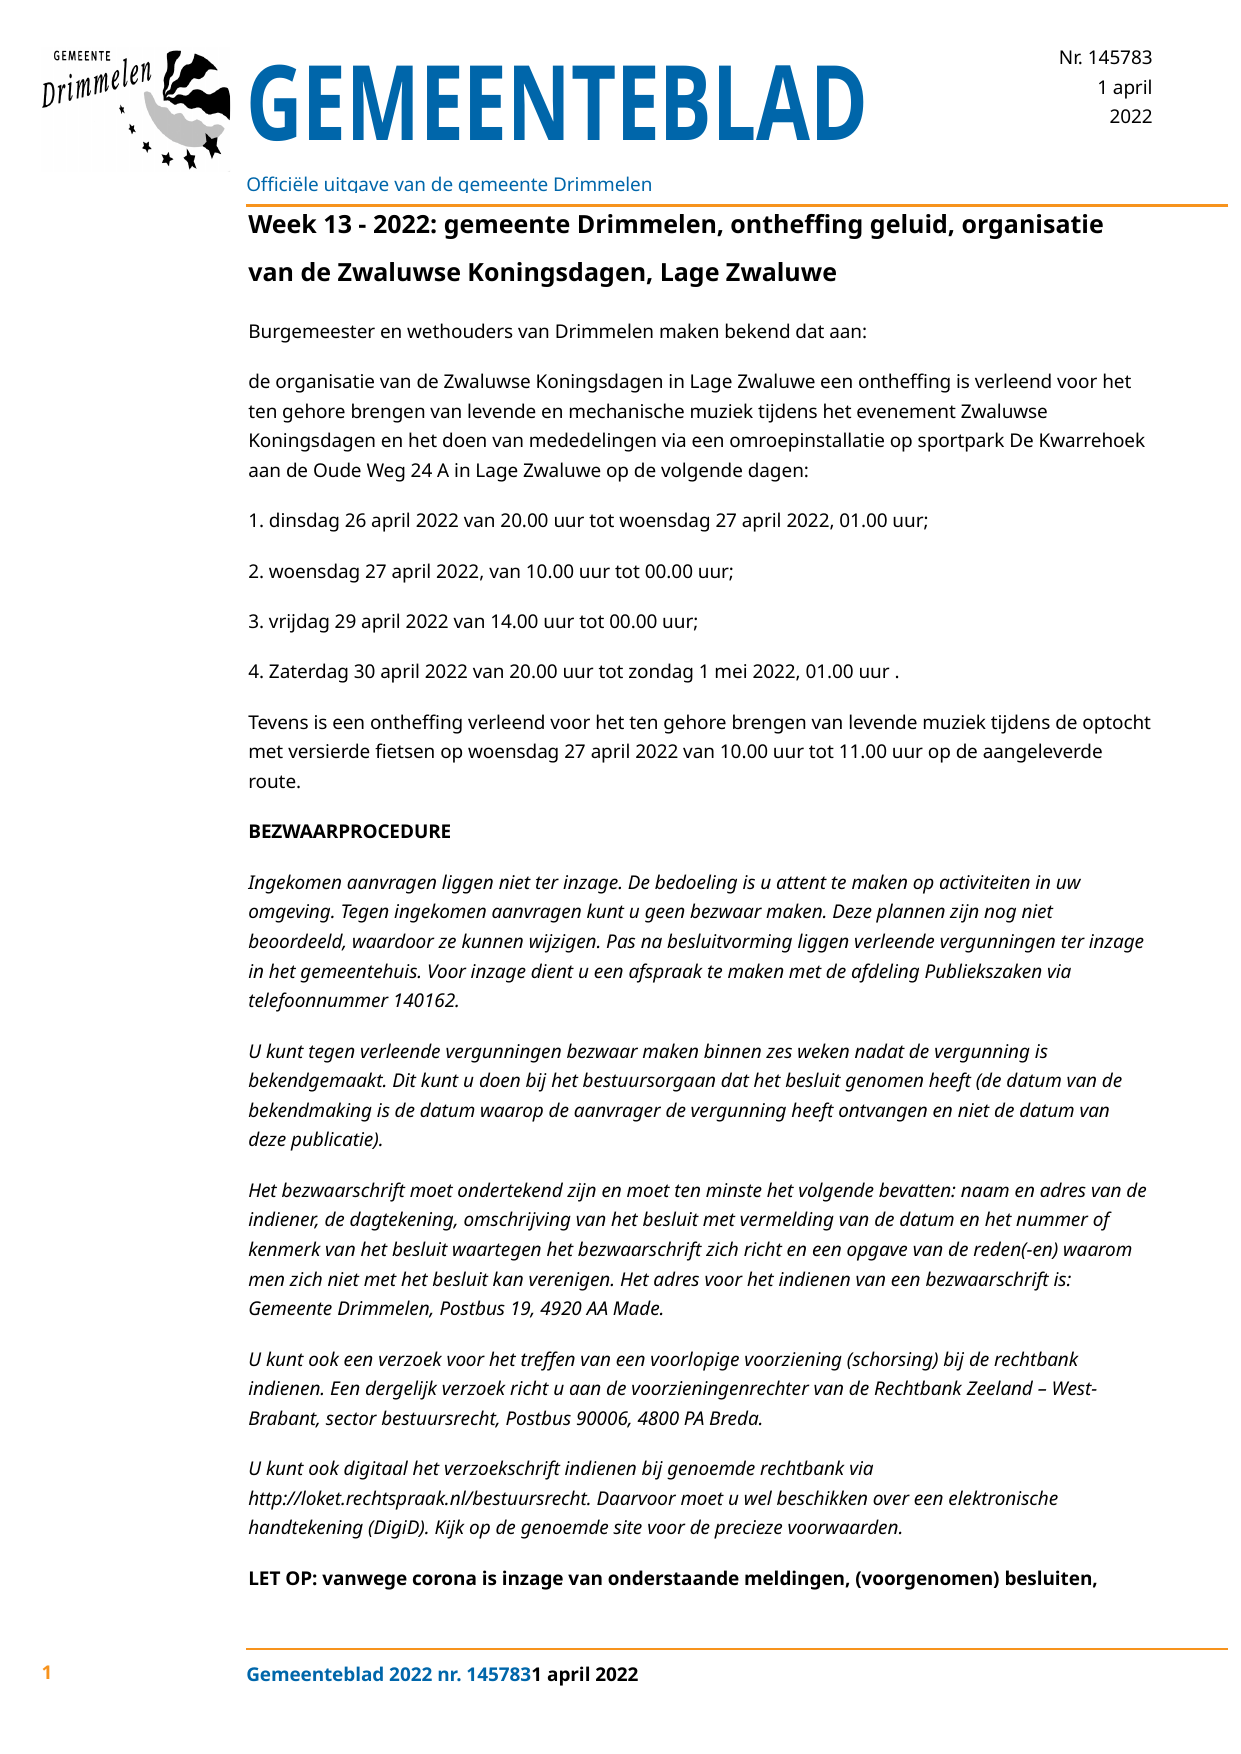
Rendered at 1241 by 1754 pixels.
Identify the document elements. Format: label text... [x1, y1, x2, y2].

text Tevens is een ontheffing verleend voor het ten gehore brengen van levende muziek tijdens de optocht met versierde fietsen op woensdag 27 april 2022 van 10.00 uur tot 11.00 uur op de aangeleverde route. [248, 709, 1152, 794]
text Week 13 - 2022: gemeente Drimmelen, ontheffing geluid, organisatie van de Zwaluwse Koningsdagen, Lage Zwaluwe [248, 207, 1152, 288]
text 1. dinsdag 26 april 2022 van 20.00 uur tot woensdag 27 april 2022, 01.00 uur; [248, 507, 1152, 533]
text U kunt ook een verzoek voor het treffen van een voorlopige voorziening (schorsing) bij de rechtbank indienen. Een dergelijk verzoek richt u aan de voorzieningenrechter van de Rechtbank Zeeland – West-Brabant, sector bestuursrecht, Postbus 90006, 4800 PA Breda. [248, 1346, 1152, 1431]
text 2. woensdag 27 april 2022, van 10.00 uur tot 00.00 uur; [248, 558, 1152, 584]
text LET OP: vanwege corona is inzage van onderstaande meldingen, (voorgenomen) besluiten, [248, 1565, 1152, 1591]
text 4. Zaterdag 30 april 2022 van 20.00 uur tot zondag 1 mei 2022, 01.00 uur . [248, 659, 1152, 684]
text de organisatie van de Zwaluwse Koningsdagen in Lage Zwaluwe een ontheffing is verleend voor het ten gehore brengen van levende en mechanische muziek tijdens het evenement Zwaluwse Koningsdagen en het doen van mededelingen via een omroepinstallatie op sportpark De Kwarrehoek aan de Oude Weg 24 A in Lage Zwaluwe op de volgende dagen: [248, 368, 1152, 483]
text U kunt ook digitaal het verzoekschrift indienen bij genoemde rechtbank via http://loket.rechtspraak.nl/bestuursrecht. Daarvoor moet u wel beschikken over een elektronische handtekening (DigiD). Kijk op de genoemde site voor de precieze voorwaarden. [248, 1455, 1152, 1540]
text Burgemeester en wethouders van Drimmelen maken bekend dat aan: [248, 318, 1152, 344]
text Ingekomen aanvragen liggen niet ter inzage. De bedoeling is u attent te maken op activiteiten in uw omgeving. Tegen ingekomen aanvragen kunt u geen bezwaar maken. Deze plannen zijn nog niet beoordeeld, waardoor ze kunnen wijzigen. Pas na besluitvorming liggen verleende vergunningen ter inzage in het gemeentehuis. Voor inzage dient u een afspraak te maken met de afdeling Publiekszaken via telefoonnummer 140162. [248, 869, 1152, 1013]
text U kunt tegen verleende vergunningen bezwaar maken binnen zes weken nadat de vergunning is bekendgemaakt. Dit kunt u doen bij het bestuursorgaan dat het besluit genomen heeft (de datum van de bekendmaking is de datum waarop de aanvrager de vergunning heeft ontvangen en niet de datum van deze publicatie). [248, 1038, 1152, 1152]
picture [41, 47, 231, 172]
text BEZWAARPROCEDURE [248, 819, 1152, 844]
text Het bezwaarschrift moet ondertekend zijn en moet ten minste het volgende bevatten: naam en adres van de indiener, de dagtekening, omschrijving van het besluit met vermelding van de datum en het nummer of kenmerk van het besluit waartegen het bezwaarschrift zich richt en een opgave van de reden(-en) waarom men zich niet met het besluit kan verenigen. Het adres voor het indienen van een bezwaarschrift is: Gemeente Drimmelen, Postbus 19, 4920 AA Made. [248, 1177, 1152, 1321]
text 3. vrijdag 29 april 2022 van 14.00 uur tot 00.00 uur; [248, 608, 1152, 634]
